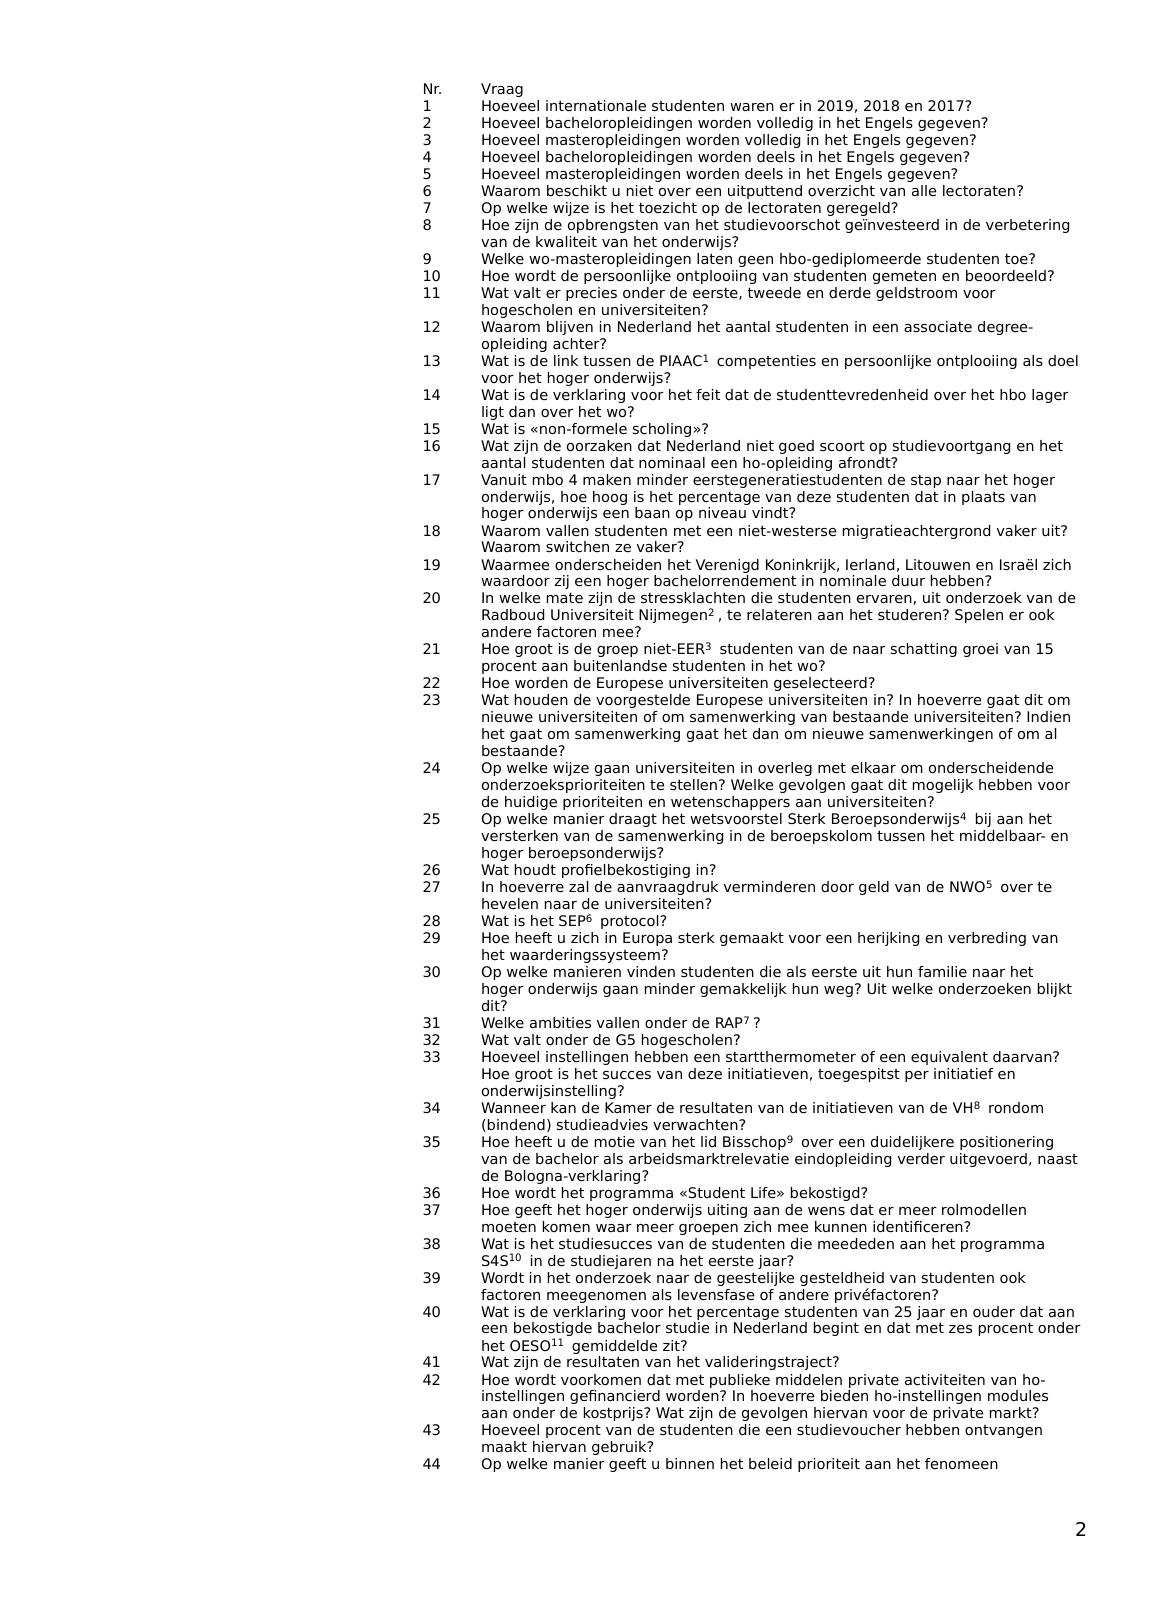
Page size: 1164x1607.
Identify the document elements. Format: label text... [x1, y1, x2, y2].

table_cell Wanneer kan de Kamer de resultaten van de initiatieven van de VH8 rondom (bindend) studieadvies verwachten? [475, 1100, 1087, 1134]
table_cell 10 [422, 268, 475, 285]
table_cell 6 [422, 183, 475, 200]
table_cell 28 [422, 913, 475, 930]
table_cell Hoe geeft het hoger onderwijs uiting aan de wens dat er meer rolmodellen moeten komen waar meer groepen zich mee kunnen identificeren? [475, 1202, 1087, 1236]
table_cell 30 [422, 964, 475, 1015]
table_cell 17 [422, 471, 475, 522]
table_cell Op welke wijze is het toezicht op de lectoraten geregeld? [475, 200, 1087, 217]
table_cell 9 [422, 251, 475, 268]
table_cell 38 [422, 1236, 475, 1269]
table_cell 32 [422, 1032, 475, 1049]
table_cell Waarom vallen studenten met een niet-westerse migratieachtergrond vaker uit? Waarom switchen ze vaker? [475, 523, 1087, 556]
table_cell 31 [422, 1015, 475, 1032]
table_cell Wat is de verklaring voor het percentage studenten van 25 jaar en ouder dat aan een bekostigde bachelor studie in Nederland begint en dat met zes procent onder het OESO11 gemiddelde zit? [475, 1304, 1087, 1354]
table_cell Waarom blijven in Nederland het aantal studenten in een associate degree-opleiding achter? [475, 319, 1087, 353]
table_cell 20 [422, 590, 475, 641]
table_cell Wat valt er precies onder de eerste, tweede en derde geldstroom voor hogescholen en universiteiten? [475, 285, 1087, 319]
table_header Vraag [475, 81, 1087, 98]
table_cell Wat zijn de oorzaken dat Nederland niet goed scoort op studievoortgang en het aantal studenten dat nominaal een ho-opleiding afrondt? [475, 438, 1087, 471]
table_cell Wat is de link tussen de PIAAC1 competenties en persoonlijke ontplooiing als doel voor het hoger onderwijs? [475, 353, 1087, 387]
table_cell Hoe heeft u de motie van het lid Bisschop9 over een duidelijkere positionering van de bachelor als arbeidsmarktrelevatie eindopleiding verder uitgevoerd, naast de Bologna-verklaring? [475, 1134, 1087, 1184]
table_cell 18 [422, 523, 475, 556]
table_cell Hoe worden de Europese universiteiten geselecteerd? [475, 675, 1087, 692]
table_cell 2 [422, 115, 475, 132]
table_cell Hoeveel instellingen hebben een startthermometer of een equivalent daarvan? Hoe groot is het succes van deze initiatieven, toegespitst per initiatief en onderwijsinstelling? [475, 1049, 1087, 1100]
table_cell 8 [422, 217, 475, 251]
table_cell 16 [422, 438, 475, 471]
table_cell 12 [422, 319, 475, 353]
table_cell 42 [422, 1371, 475, 1422]
table_cell Op welke manier draagt het wetsvoorstel Sterk Beroepsonderwijs4 bij aan het versterken van de samenwerking in de beroepskolom tussen het middelbaar- en hoger beroepsonderwijs? [475, 811, 1087, 862]
table_cell 26 [422, 862, 475, 879]
table_cell Hoe groot is de groep niet-EER3 studenten van de naar schatting groei van 15 procent aan buitenlandse studenten in het wo? [475, 641, 1087, 675]
table_cell 11 [422, 285, 475, 319]
table_cell Hoe wordt de persoonlijke ontplooiing van studenten gemeten en beoordeeld? [475, 268, 1087, 285]
table_cell Hoe wordt het programma «Student Life» bekostigd? [475, 1185, 1087, 1202]
table_cell 24 [422, 760, 475, 811]
table_cell Wat valt onder de G5 hogescholen? [475, 1032, 1087, 1049]
table_cell Welke ambities vallen onder de RAP7? [475, 1015, 1087, 1032]
table_cell Hoeveel bacheloropleidingen worden volledig in het Engels gegeven? [475, 115, 1087, 132]
table_cell Hoeveel masteropleidingen worden deels in het Engels gegeven? [475, 166, 1087, 183]
table_cell Waarom beschikt u niet over een uitputtend overzicht van alle lectoraten? [475, 183, 1087, 200]
table_cell Wat zijn de resultaten van het valideringstraject? [475, 1354, 1087, 1371]
table_cell 27 [422, 879, 475, 913]
table_cell 4 [422, 149, 475, 166]
table_header Nr. [422, 81, 475, 98]
table_cell In hoeverre zal de aanvraagdruk verminderen door geld van de NWO5 over te hevelen naar de universiteiten? [475, 879, 1087, 913]
table_cell Hoeveel procent van de studenten die een studievoucher hebben ontvangen maakt hiervan gebruik? [475, 1422, 1087, 1456]
table_cell 22 [422, 675, 475, 692]
table_cell 25 [422, 811, 475, 862]
table_cell 39 [422, 1270, 475, 1303]
table_cell 1 [422, 98, 475, 115]
table_cell Wat houdt profielbekostiging in? [475, 862, 1087, 879]
table_cell Hoeveel internationale studenten waren er in 2019, 2018 en 2017? [475, 98, 1087, 115]
table_cell 37 [422, 1202, 475, 1236]
table_cell Hoe heeft u zich in Europa sterk gemaakt voor een herijking en verbreding van het waarderingssysteem? [475, 930, 1087, 964]
table_cell 14 [422, 387, 475, 421]
table_cell 21 [422, 641, 475, 675]
table_cell 35 [422, 1134, 475, 1184]
table_cell Waarmee onderscheiden het Verenigd Koninkrijk, Ierland, Litouwen en Israël zich waardoor zij een hoger bachelorrendement in nominale duur hebben? [475, 556, 1087, 590]
table_cell Op welke wijze gaan universiteiten in overleg met elkaar om onderscheidende onderzoeksprioriteiten te stellen? Welke gevolgen gaat dit mogelijk hebben voor de huidige prioriteiten en wetenschappers aan universiteiten? [475, 760, 1087, 811]
table_cell Wat is het SEP6 protocol? [475, 913, 1087, 930]
table_cell Wat is «non-formele scholing»? [475, 421, 1087, 437]
table_cell 19 [422, 556, 475, 590]
table_cell 15 [422, 421, 475, 437]
table_cell 33 [422, 1049, 475, 1100]
table_cell 29 [422, 930, 475, 964]
table_cell 7 [422, 200, 475, 217]
table_cell 36 [422, 1185, 475, 1202]
table_cell Wat is de verklaring voor het feit dat de studenttevredenheid over het hbo lager ligt dan over het wo? [475, 387, 1087, 421]
table_cell Op welke manier geeft u binnen het beleid prioriteit aan het fenomeen [475, 1456, 1087, 1473]
table_cell Wordt in het onderzoek naar de geestelijke gesteldheid van studenten ook factoren meegenomen als levensfase of andere privéfactoren? [475, 1270, 1087, 1303]
table_cell 3 [422, 132, 475, 149]
table_cell Hoe zijn de opbrengsten van het studievoorschot geïnvesteerd in de verbetering van de kwaliteit van het onderwijs? [475, 217, 1087, 251]
table_cell Op welke manieren vinden studenten die als eerste uit hun familie naar het hoger onderwijs gaan minder gemakkelijk hun weg? Uit welke onderzoeken blijkt dit? [475, 964, 1087, 1015]
table_cell Wat is het studiesucces van de studenten die meededen aan het programma S4S10 in de studiejaren na het eerste jaar? [475, 1236, 1087, 1269]
table_cell Hoe wordt voorkomen dat met publieke middelen private activiteiten van ho-instellingen gefinancierd worden? In hoeverre bieden ho-instellingen modules aan onder de kostprijs? Wat zijn de gevolgen hiervan voor de private markt? [475, 1371, 1087, 1422]
table_cell Hoeveel masteropleidingen worden volledig in het Engels gegeven? [475, 132, 1087, 149]
table_cell 41 [422, 1354, 475, 1371]
table_cell 44 [422, 1456, 475, 1473]
table_cell 5 [422, 166, 475, 183]
table_cell Hoeveel bacheloropleidingen worden deels in het Engels gegeven? [475, 149, 1087, 166]
table_cell 34 [422, 1100, 475, 1134]
table_cell 43 [422, 1422, 475, 1456]
table_cell Wat houden de voorgestelde Europese universiteiten in? In hoeverre gaat dit om nieuwe universiteiten of om samenwerking van bestaande universiteiten? Indien het gaat om samenwerking gaat het dan om nieuwe samenwerkingen of om al bestaande? [475, 692, 1087, 760]
table_cell 13 [422, 353, 475, 387]
table_cell In welke mate zijn de stressklachten die studenten ervaren, uit onderzoek van de Radboud Universiteit Nijmegen2, te relateren aan het studeren? Spelen er ook andere factoren mee? [475, 590, 1087, 641]
table_cell 40 [422, 1304, 475, 1354]
table_cell 23 [422, 692, 475, 760]
table_cell Welke wo-masteropleidingen laten geen hbo-gediplomeerde studenten toe? [475, 251, 1087, 268]
table_cell Vanuit mbo 4 maken minder eerstegeneratiestudenten de stap naar het hoger onderwijs, hoe hoog is het percentage van deze studenten dat in plaats van hoger onderwijs een baan op niveau vindt? [475, 471, 1087, 522]
